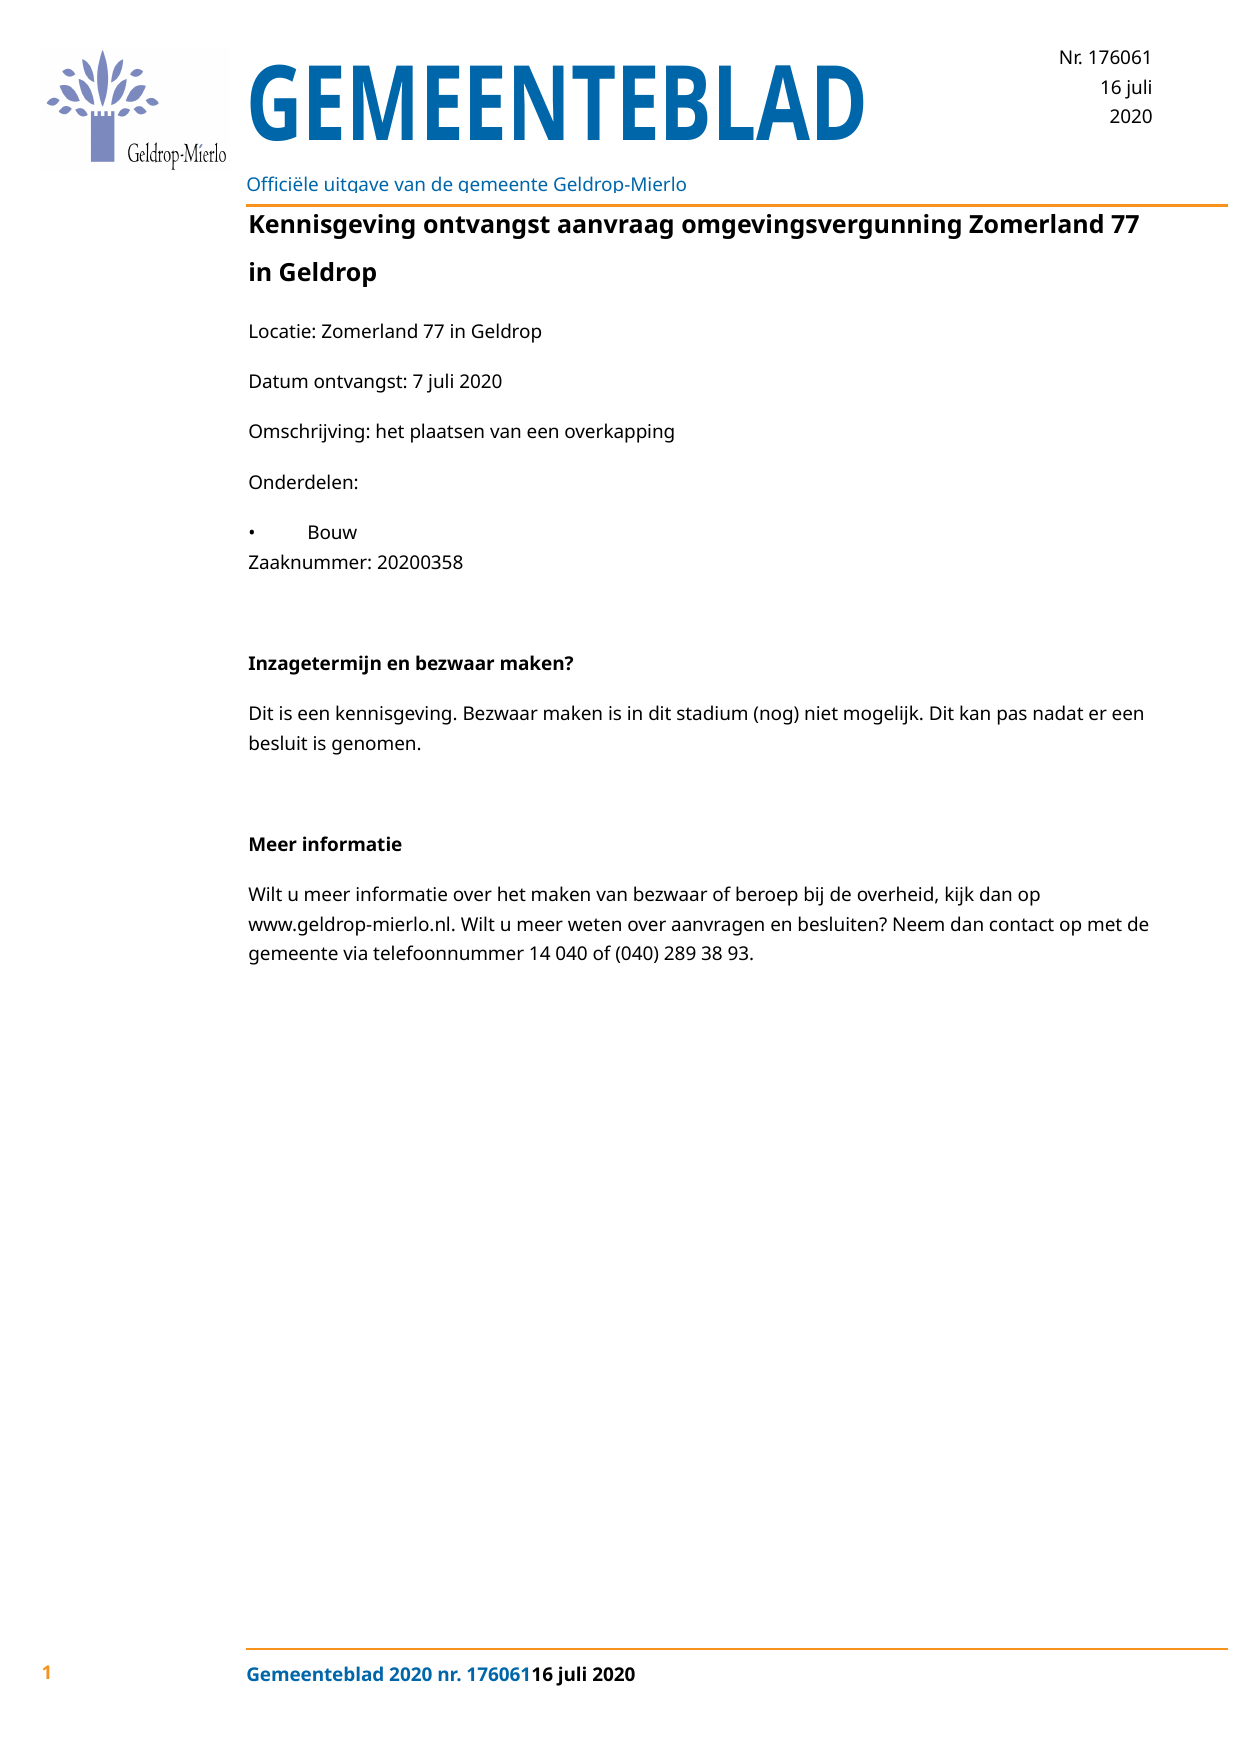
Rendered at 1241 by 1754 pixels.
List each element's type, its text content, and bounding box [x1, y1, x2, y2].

text Locatie: Zomerland 77 in Geldrop [248, 318, 1152, 344]
text Kennisgeving ontvangst aanvraag omgevingsvergunning Zomerland 77 in Geldrop [248, 207, 1152, 288]
picture [41, 47, 231, 172]
text Inzagetermijn en bezwaar maken? [248, 650, 1152, 676]
text Omschrijving: het plaatsen van een overkapping [248, 419, 1152, 444]
text Zaaknummer: 20200358 [248, 549, 1152, 575]
text Dit is een kennisgeving. Bezwaar maken is in dit stadium (nog) niet mogelijk. Dit kan pas nadat er een besluit is genomen. [248, 700, 1152, 756]
text Onderdelen: [248, 469, 1152, 495]
text Wilt u meer informatie over het maken van bezwaar of beroep bij de overheid, kijk dan op www.geldrop-mierlo.nl. Wilt u meer weten over aanvragen en besluiten? Neem dan contact op met de gemeente via telefoonnummer 14 040 of (040) 289 38 93. [248, 881, 1152, 966]
text Meer informatie [248, 831, 1152, 857]
text Datum ontvangst: 7 juli 2020 [248, 368, 1152, 394]
list Bouw [248, 519, 1152, 545]
